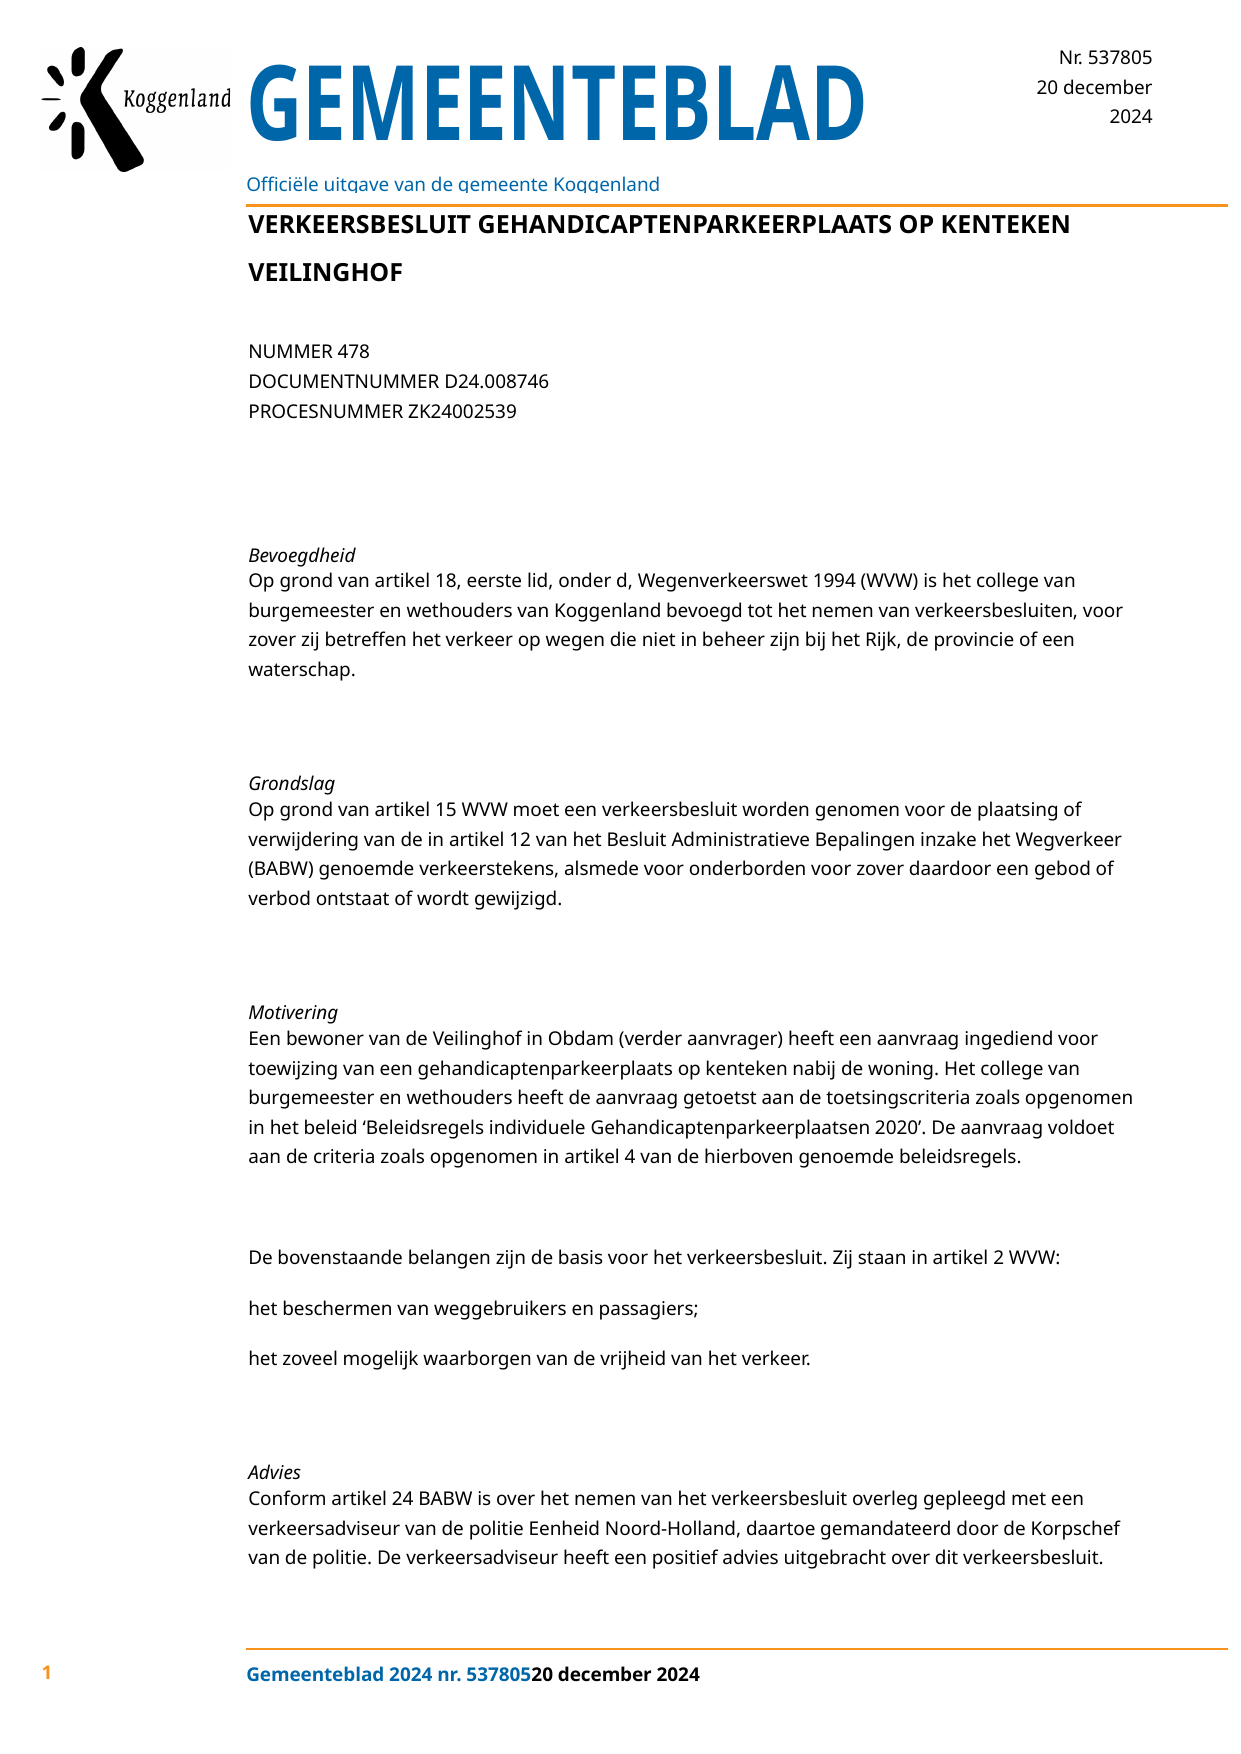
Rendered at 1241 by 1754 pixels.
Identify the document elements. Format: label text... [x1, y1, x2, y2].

text NUMMER 478 [248, 339, 1152, 364]
text Advies [248, 1459, 1152, 1485]
text Grondslag [248, 771, 1152, 796]
text Conform artikel 24 BABW is over het nemen van het verkeersbesluit overleg gepleegd met een verkeersadviseur van de politie Eenheid Noord-Holland, daartoe gemandateerd door de Korpschef van de politie. De verkeersadviseur heeft een positief advies uitgebracht over dit verkeersbesluit. [248, 1485, 1152, 1570]
picture [41, 47, 231, 172]
text Op grond van artikel 18, eerste lid, onder d, Wegenverkeerswet 1994 (WVW) is het college van burgemeester en wethouders van Koggenland bevoegd tot het nemen van verkeersbesluiten, voor zover zij betreffen het verkeer op wegen die niet in beheer zijn bij het Rijk, de provincie of een waterschap. [248, 567, 1152, 682]
text Op grond van artikel 15 WVW moet een verkeersbesluit worden genomen voor de plaatsing of verwijdering van de in artikel 12 van het Besluit Administratieve Bepalingen inzake het Wegverkeer (BABW) genoemde verkeerstekens, alsmede voor onderborden voor zover daardoor een gebod of verbod ontstaat of wordt gewijzigd. [248, 796, 1152, 911]
text Motivering [248, 999, 1152, 1025]
text het beschermen van weggebruikers en passagiers; [248, 1295, 1152, 1321]
text Een bewoner van de Veilinghof in Obdam (verder aanvrager) heeft een aanvraag ingediend voor toewijzing van een gehandicaptenparkeerplaats op kenteken nabij de woning. Het college van burgemeester en wethouders heeft de aanvraag getoetst aan de toetsingscriteria zoals opgenomen in het beleid ‘Beleidsregels individuele Gehandicaptenparkeerplaatsen 2020’. De aanvraag voldoet aan de criteria zoals opgenomen in artikel 4 van de hierboven genoemde beleidsregels. [248, 1025, 1152, 1169]
text PROCESNUMMER ZK24002539 [248, 398, 1152, 423]
text DOCUMENTNUMMER D24.008746 [248, 368, 1152, 394]
text het zoveel mogelijk waarborgen van de vrijheid van het verkeer. [248, 1345, 1152, 1371]
text Bevoegdheid [248, 542, 1152, 567]
text VERKEERSBESLUIT GEHANDICAPTENPARKEERPLAATS OP KENTEKEN VEILINGHOF [248, 207, 1152, 288]
text De bovenstaande belangen zijn de basis voor het verkeersbesluit. Zij staan in artikel 2 WVW: [248, 1244, 1152, 1270]
